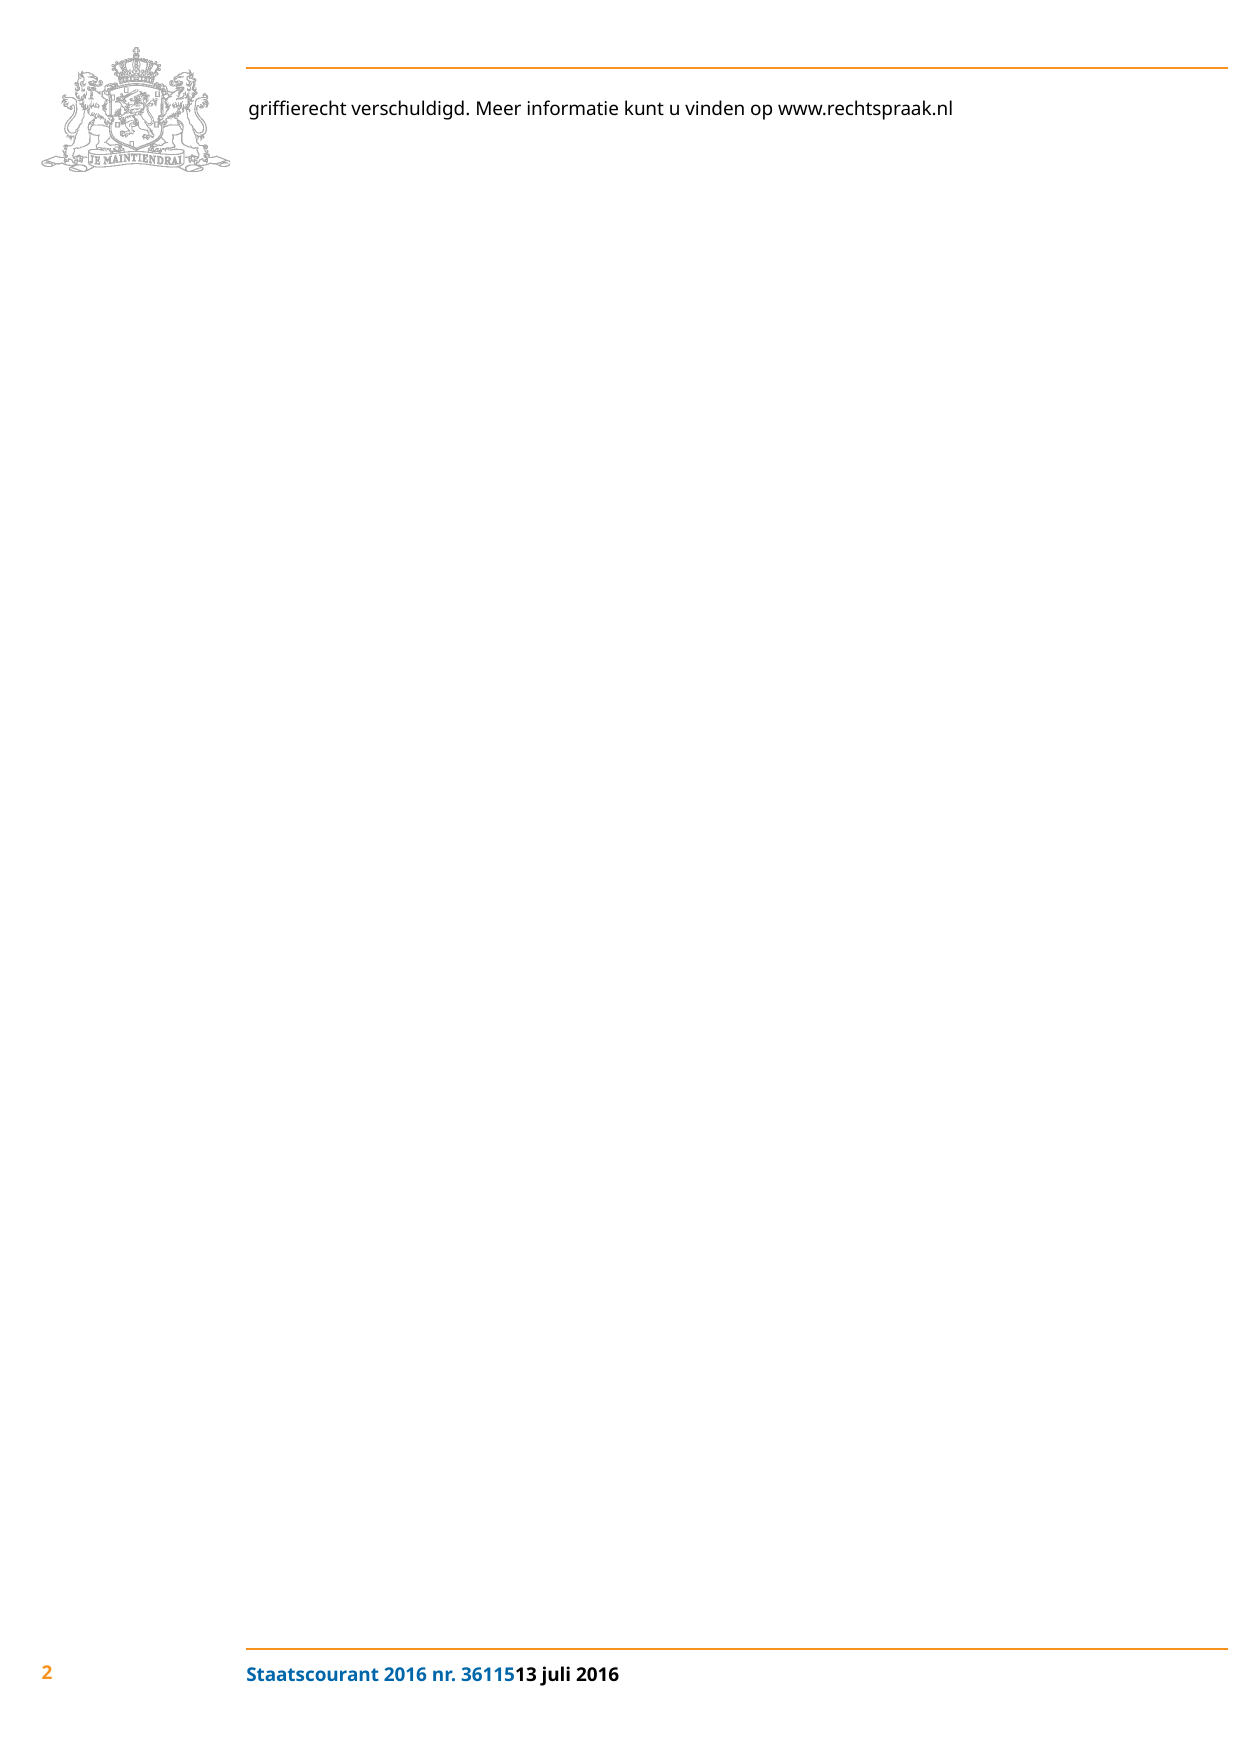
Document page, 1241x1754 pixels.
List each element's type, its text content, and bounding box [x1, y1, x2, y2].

picture [41, 47, 231, 172]
text griffierecht verschuldigd. Meer informatie kunt u vinden op www.rechtspraak.nl [248, 95, 1152, 121]
